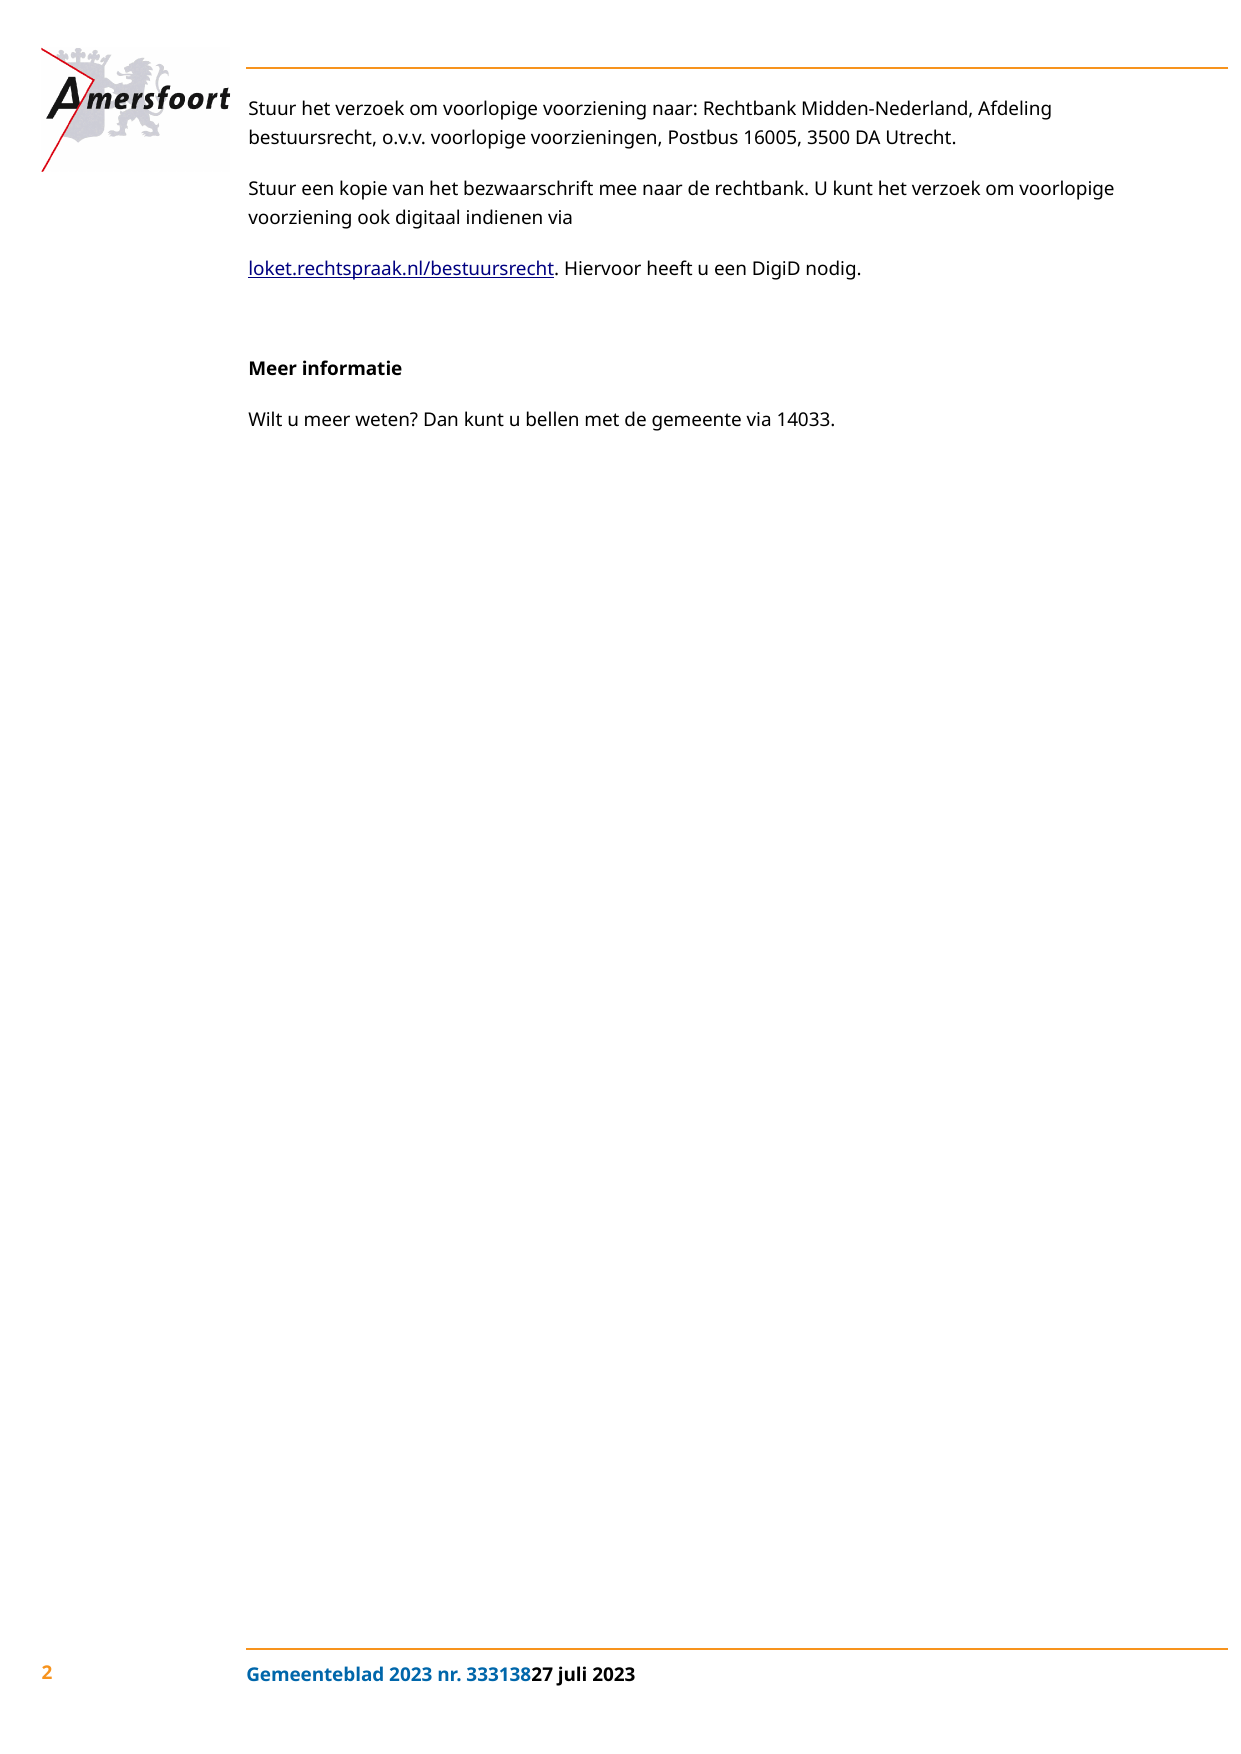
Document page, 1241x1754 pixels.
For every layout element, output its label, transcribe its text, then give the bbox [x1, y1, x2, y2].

text Meer informatie [248, 356, 1152, 381]
text loket.rechtspraak.nl/bestuursrecht. Hiervoor heeft u een DigiD nodig. [248, 255, 1152, 281]
text Stuur het verzoek om voorlopige voorziening naar: Rechtbank Midden-Nederland, Afdeling bestuursrecht, o.v.v. voorlopige voorzieningen, Postbus 16005, 3500 DA Utrecht. [248, 95, 1152, 150]
text Stuur een kopie van het bezwaarschrift mee naar de rechtbank. U kunt het verzoek om voorlopige voorziening ook digitaal indienen via [248, 175, 1152, 230]
picture [41, 47, 231, 172]
text Wilt u meer weten? Dan kunt u bellen met de gemeente via 14033. [248, 406, 1152, 432]
